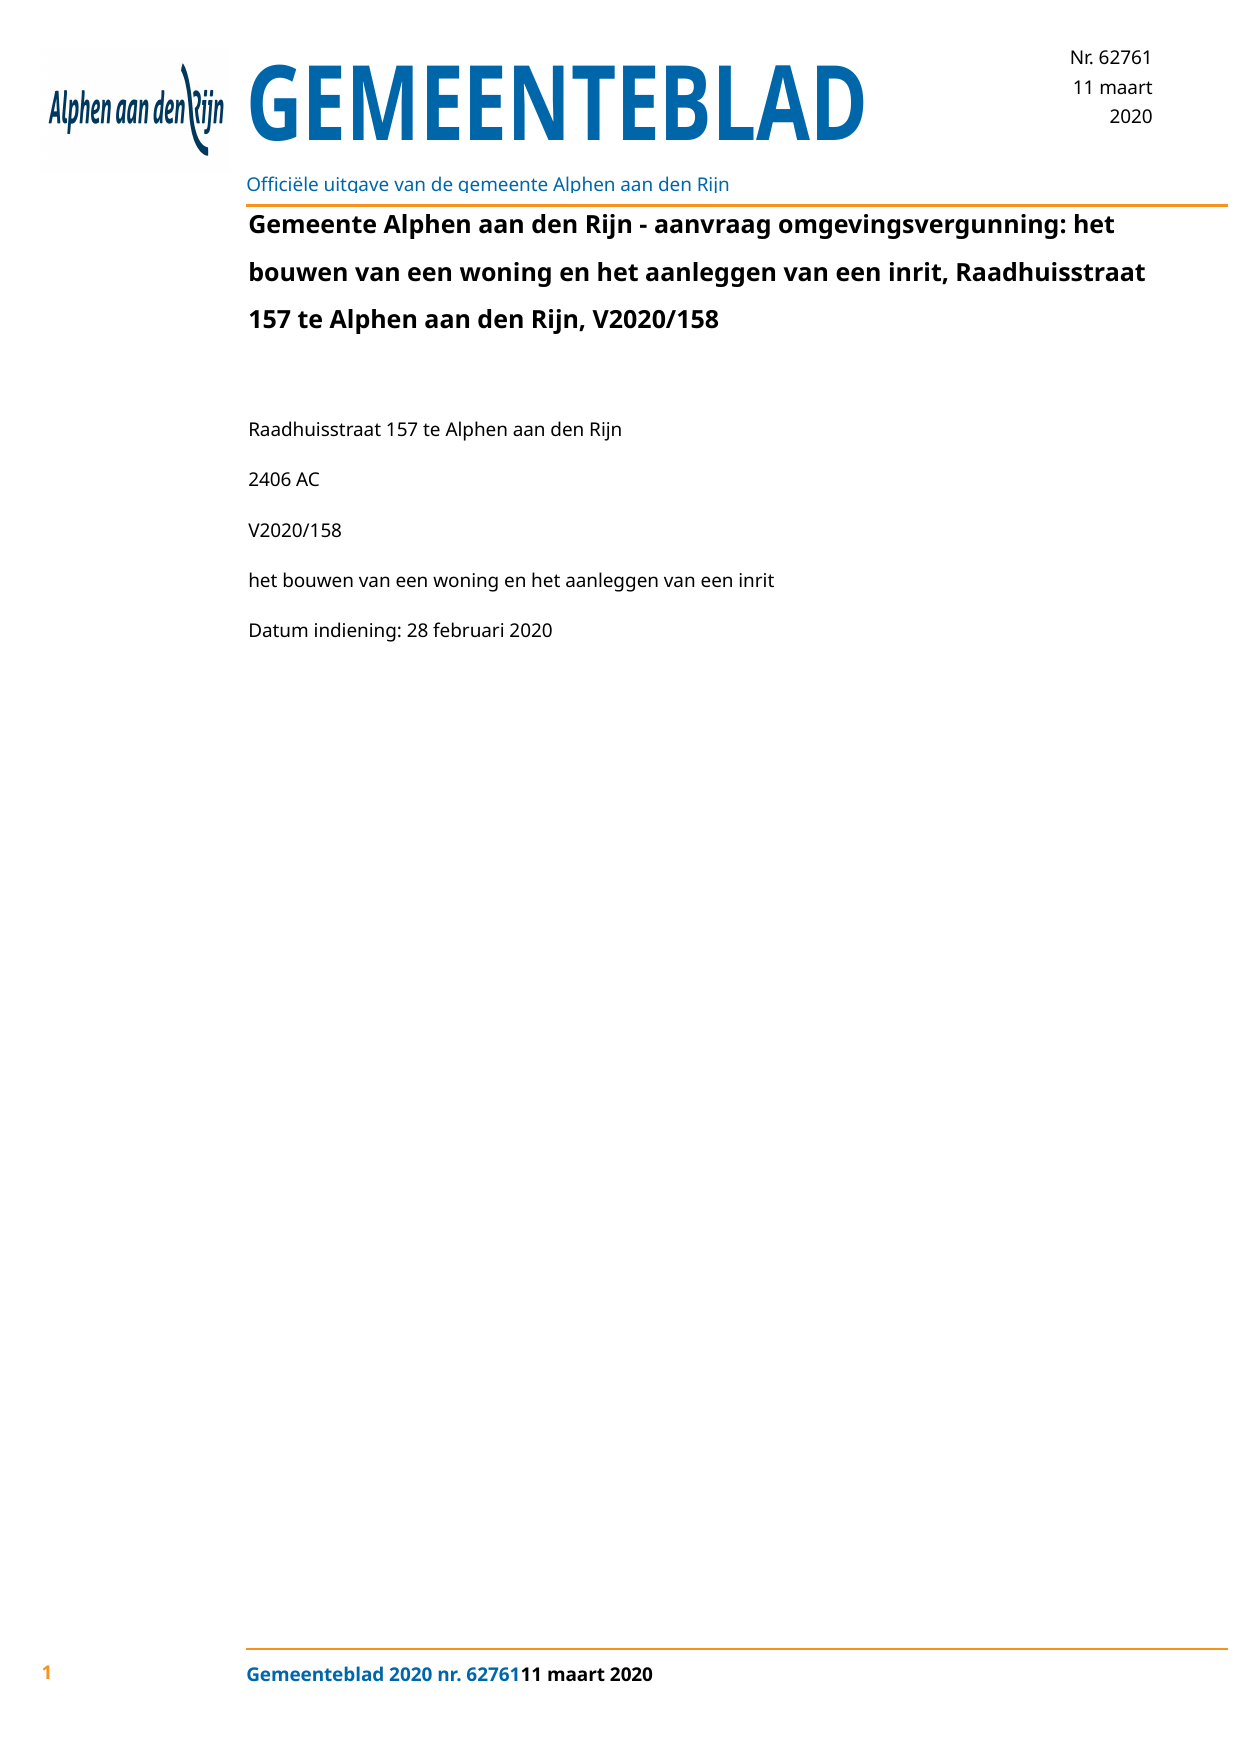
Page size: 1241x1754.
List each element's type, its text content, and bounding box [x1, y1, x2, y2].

text Raadhuisstraat 157 te Alphen aan den Rijn [248, 416, 1152, 442]
text Datum indiening: 28 februari 2020 [248, 618, 1152, 643]
text het bouwen van een woning en het aanleggen van een inrit [248, 567, 1152, 593]
text V2020/158 [248, 517, 1152, 542]
text 2406 AC [248, 466, 1152, 492]
picture [41, 47, 231, 172]
text Gemeente Alphen aan den Rijn - aanvraag omgevingsvergunning: het bouwen van een woning en het aanleggen van een inrit, Raadhuisstraat 157 te Alphen aan den Rijn, V2020/158 [248, 207, 1152, 336]
